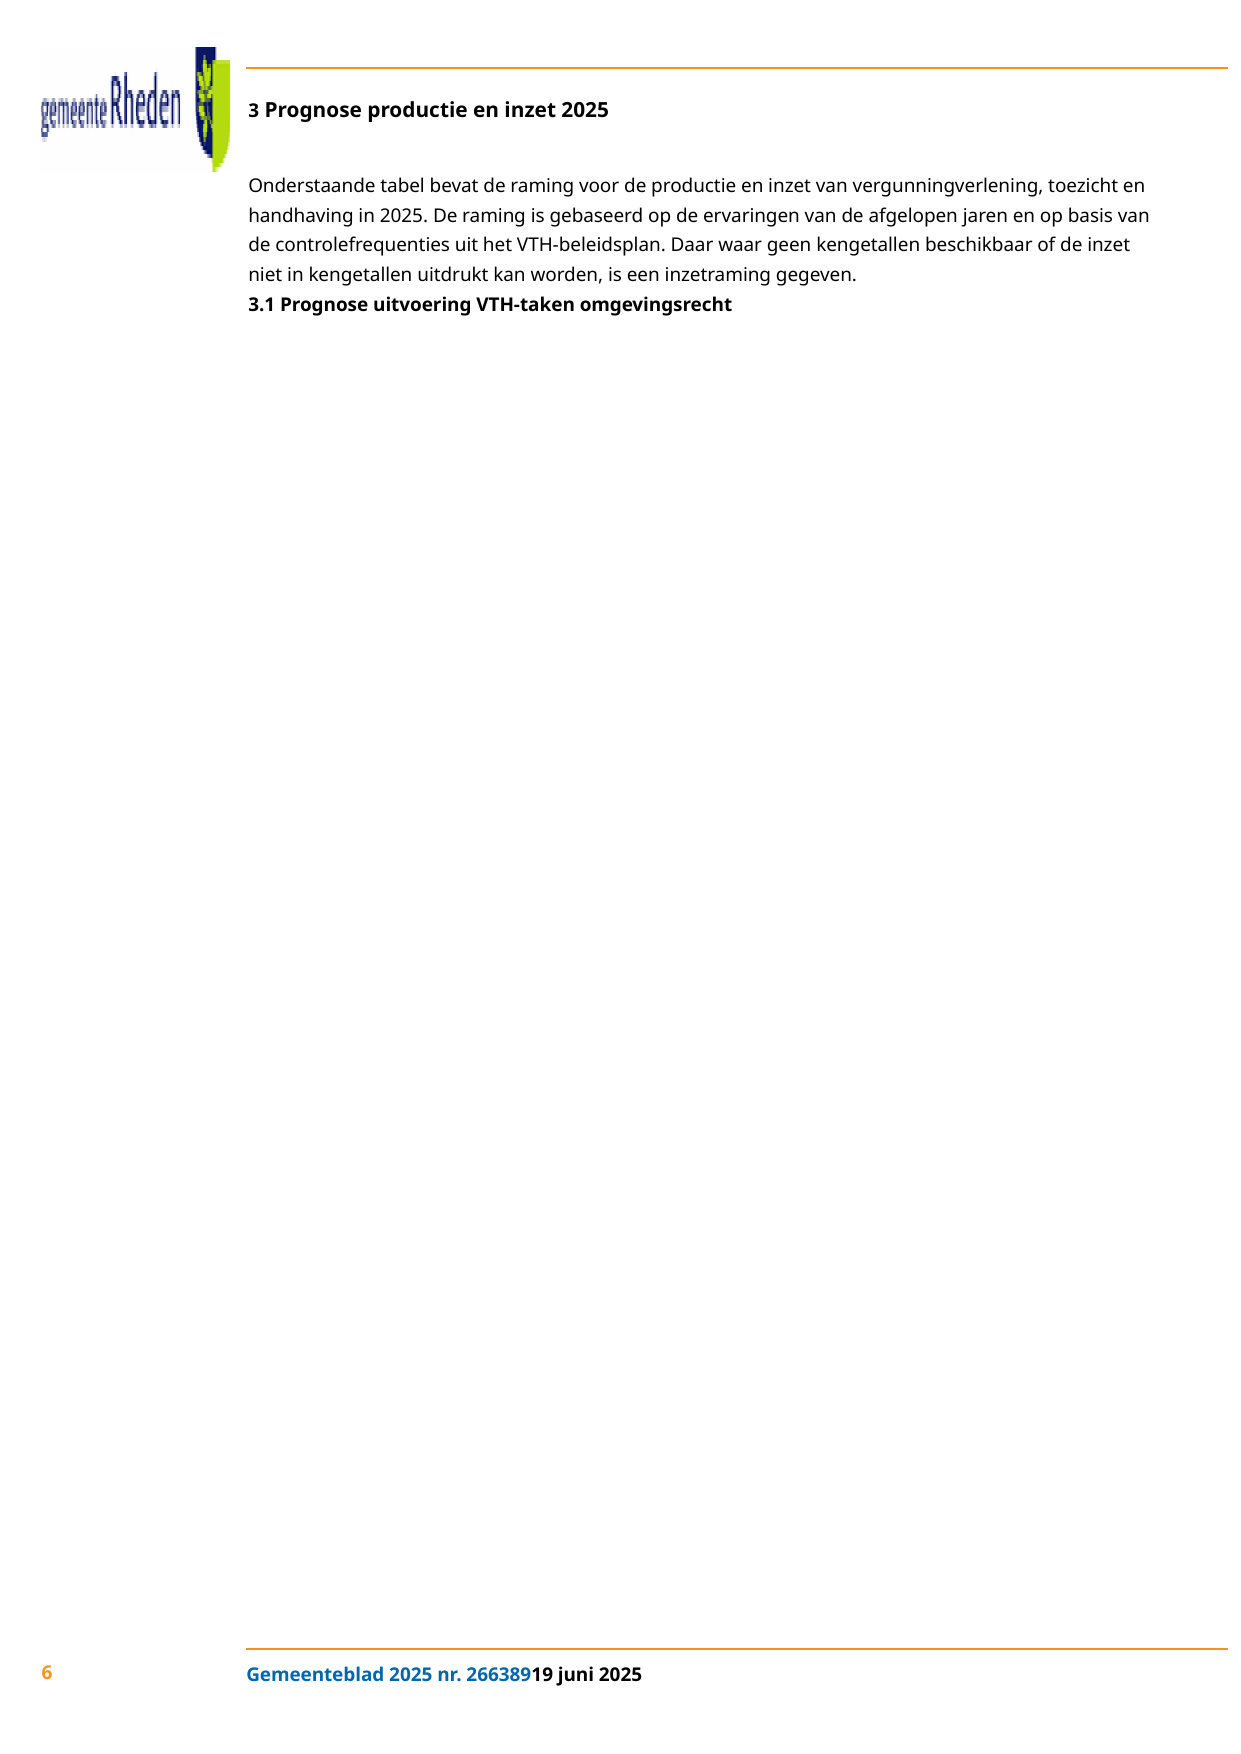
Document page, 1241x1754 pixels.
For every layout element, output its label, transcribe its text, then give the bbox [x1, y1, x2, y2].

picture [41, 47, 231, 172]
text 3 Prognose productie en inzet 2025 [248, 95, 1152, 123]
text Onderstaande tabel bevat de raming voor de productie en inzet van vergunningverlening, toezicht en handhaving in 2025. De raming is gebaseerd op de ervaringen van de afgelopen jaren en op basis van de controlefrequenties uit het VTH-beleidsplan. Daar waar geen kengetallen beschikbaar of de inzet niet in kengetallen uitdrukt kan worden, is een inzetraming gegeven. [248, 172, 1152, 287]
text 3.1 Prognose uitvoering VTH-taken omgevingsrecht [248, 291, 1152, 317]
